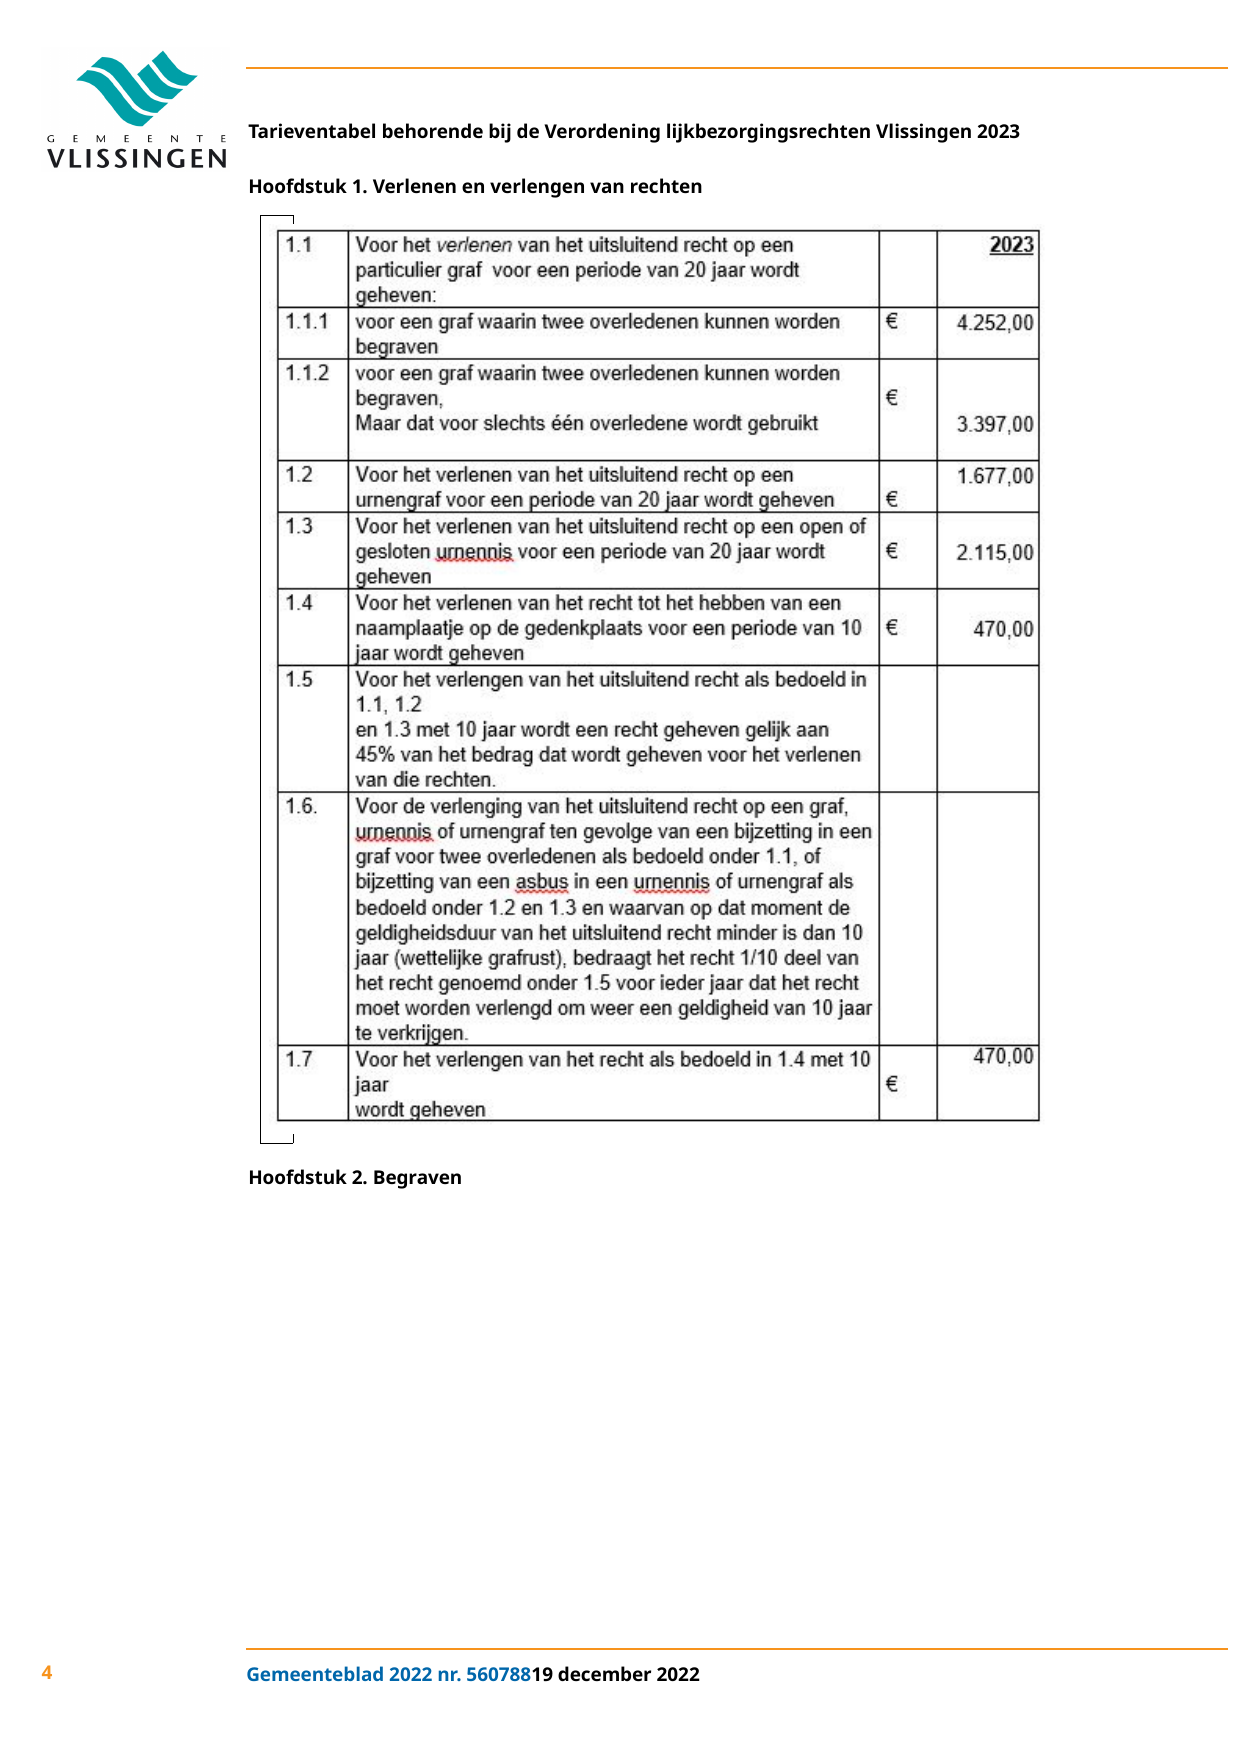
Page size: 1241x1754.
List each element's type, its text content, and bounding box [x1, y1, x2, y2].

text Hoofdstuk 1. Verlenen en verlengen van rechten [248, 174, 1152, 199]
text Tarieventabel behorende bij de Verordening lijkbezorgingsrechten Vlissingen 2023 [248, 116, 1152, 144]
picture [41, 47, 231, 172]
text Hoofdstuk 2. Begraven [248, 1164, 1152, 1190]
picture [268, 224, 1050, 1134]
